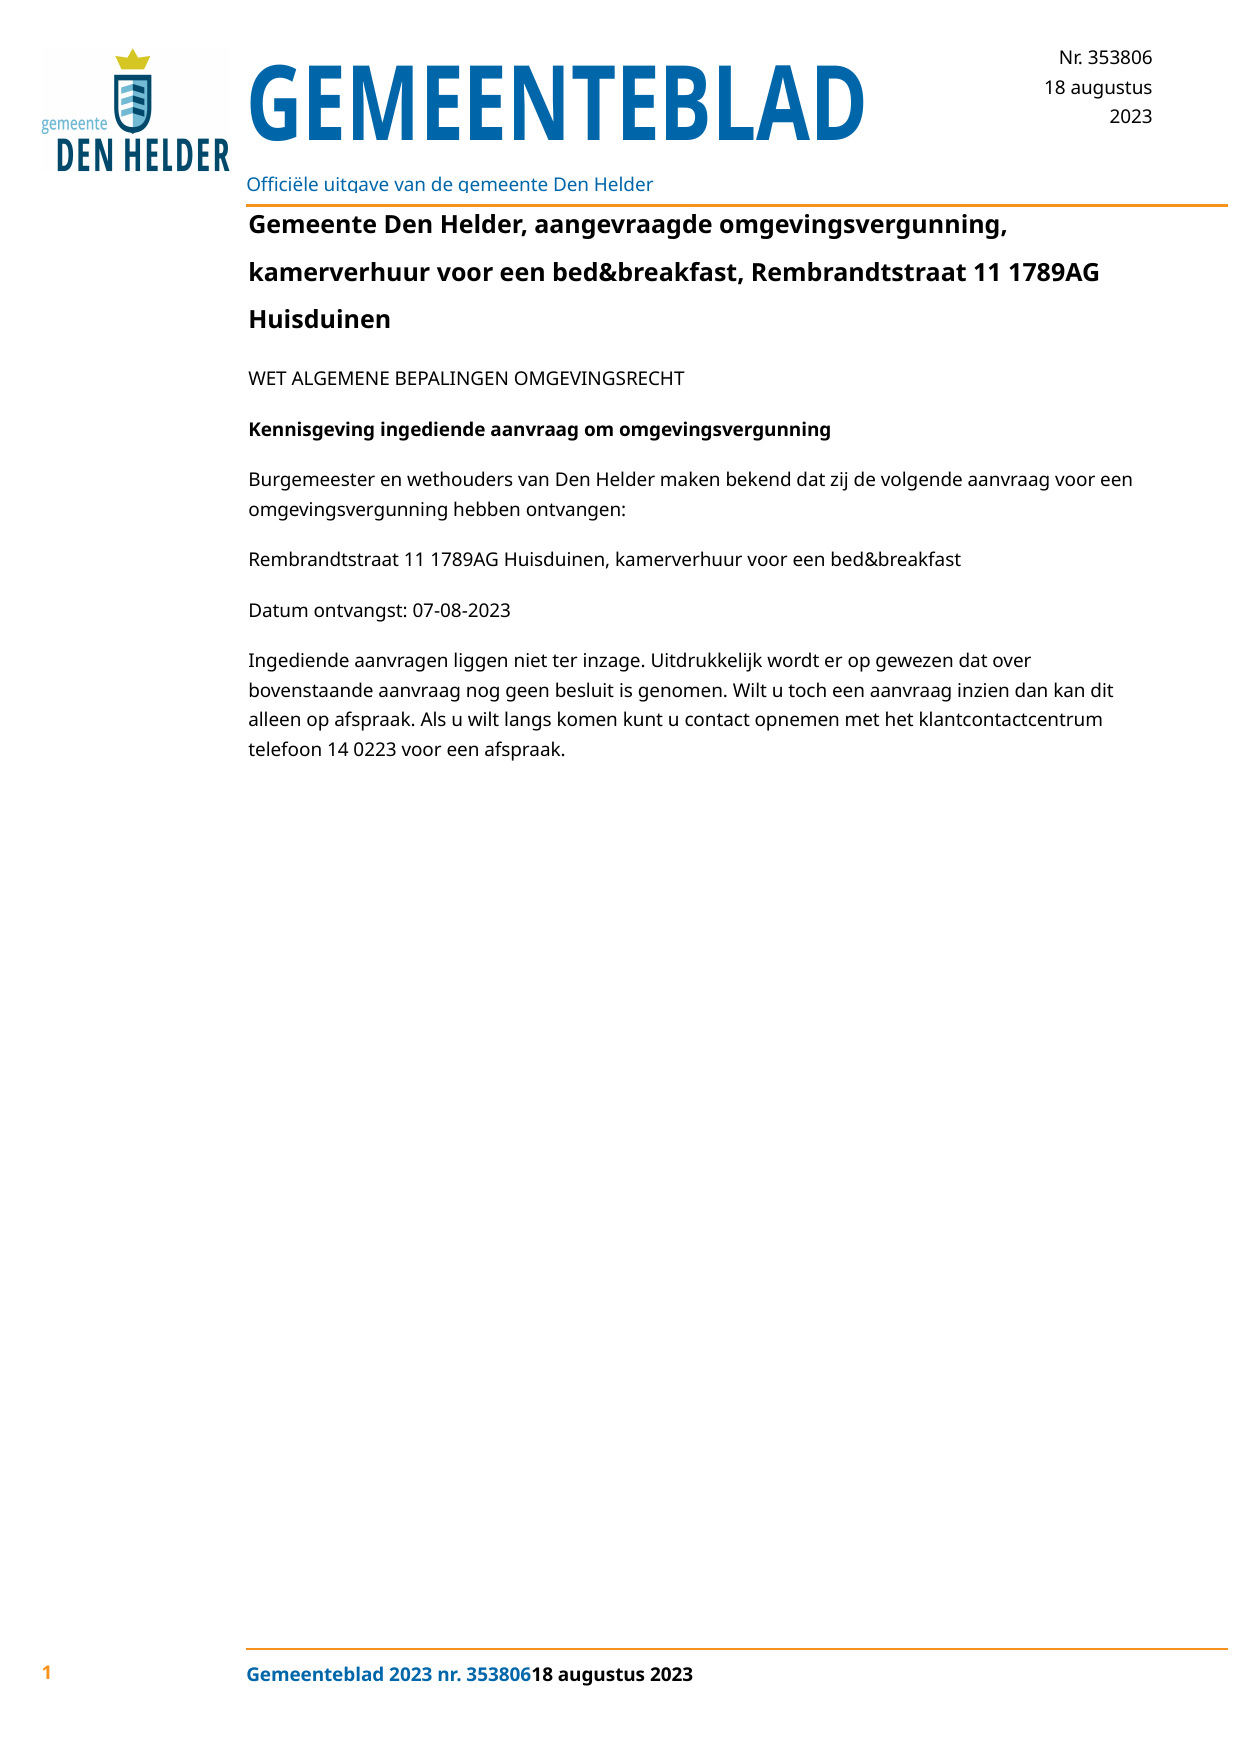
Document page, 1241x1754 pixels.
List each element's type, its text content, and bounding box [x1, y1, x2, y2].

text Gemeente Den Helder, aangevraagde omgevingsvergunning, kamerverhuur voor een bed&breakfast, Rembrandtstraat 11 1789AG Huisduinen [248, 207, 1152, 336]
text WET ALGEMENE BEPALINGEN OMGEVINGSRECHT [248, 366, 1152, 391]
picture [63, 144, 68, 165]
text Ingediende aanvragen liggen niet ter inzage. Uitdrukkelijk wordt er op gewezen dat over bovenstaande aanvraag nog geen besluit is genomen. Wilt u toch een aanvraag inzien dan kan dit alleen op afspraak. Als u wilt langs komen kunt u contact opnemen met het klantcontactcentrum telefoon 14 0223 voor een afspraak. [248, 647, 1152, 762]
picture [182, 144, 187, 165]
text Datum ontvangst: 07-08-2023 [248, 597, 1152, 622]
picture [220, 160, 224, 172]
text Kennisgeving ingediende aanvraag om omgevingsvergunning [248, 416, 1152, 442]
text Rembrandtstraat 11 1789AG Huisduinen, kamerverhuur voor een bed&breakfast [248, 546, 1152, 572]
picture [41, 47, 231, 172]
picture [100, 154, 106, 172]
text Burgemeester en wethouders van Den Helder maken bekend dat zij de volgende aanvraag voor een omgevingsvergunning hebben ontvangen: [248, 466, 1152, 522]
picture [130, 157, 135, 172]
